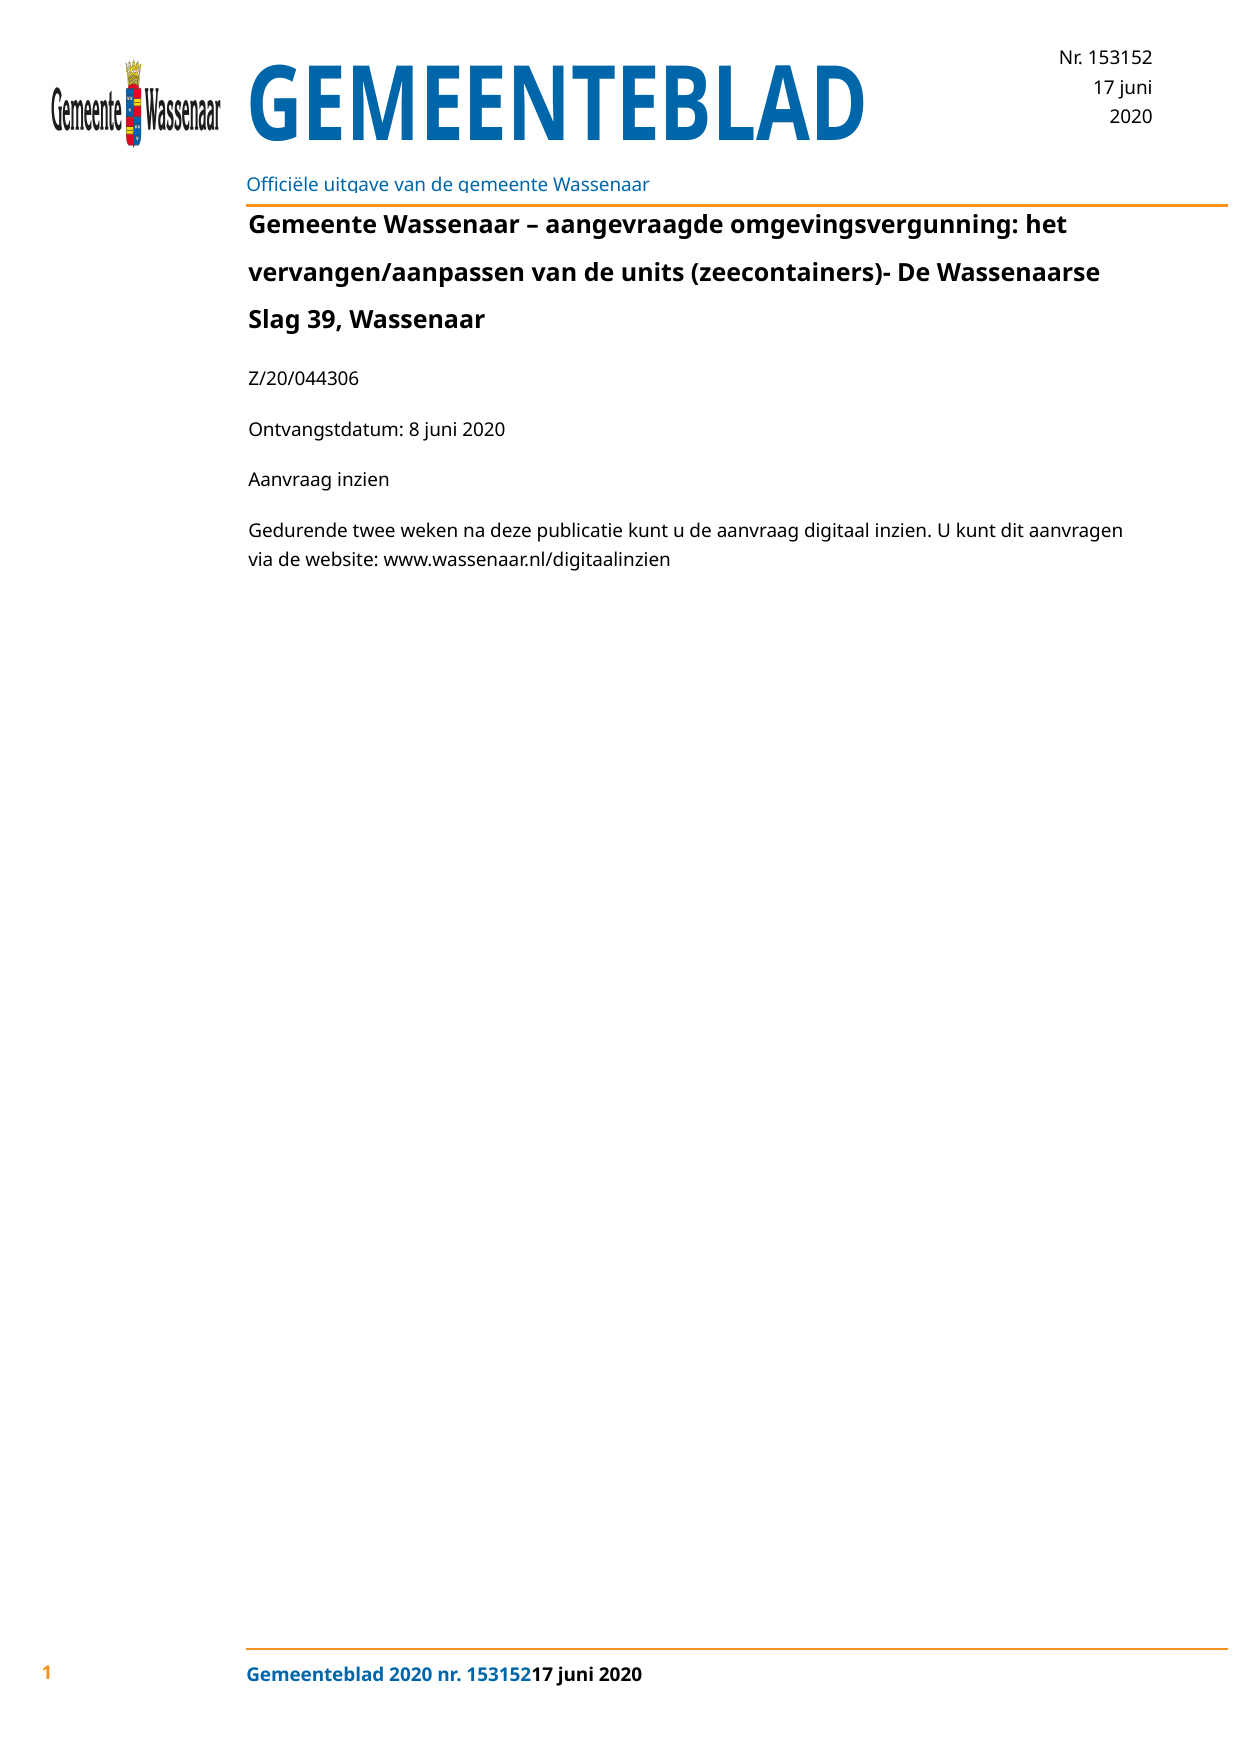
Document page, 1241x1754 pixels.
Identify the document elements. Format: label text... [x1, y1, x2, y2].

text Gedurende twee weken na deze publicatie kunt u de aanvraag digitaal inzien. U kunt dit aanvragen via de website: www.wassenaar.nl/digitaalinzien [248, 517, 1152, 572]
text Aanvraag inzien [248, 466, 1152, 492]
text Gemeente Wassenaar – aangevraagde omgevingsvergunning: het vervangen/aanpassen van de units (zeecontainers)- De Wassenaarse Slag 39, Wassenaar [248, 207, 1152, 336]
text Ontvangstdatum: 8 juni 2020 [248, 416, 1152, 442]
text Z/20/044306 [248, 366, 1152, 391]
picture [41, 47, 231, 172]
